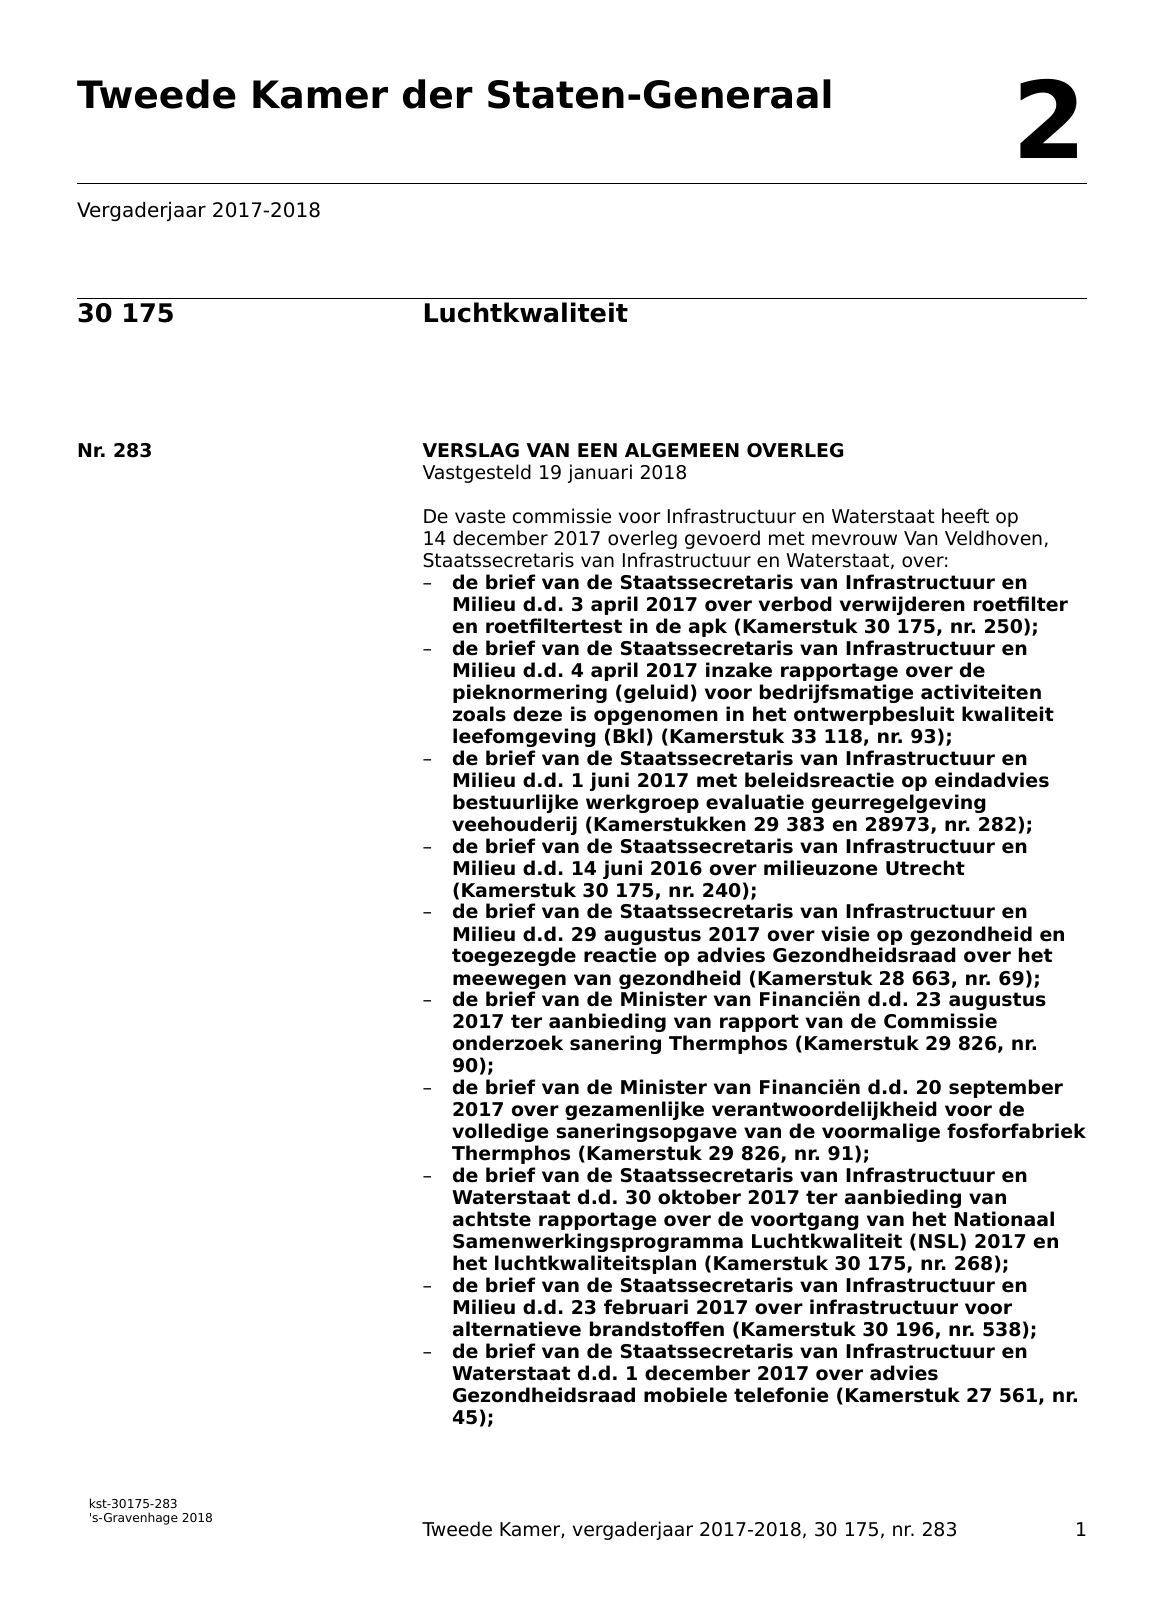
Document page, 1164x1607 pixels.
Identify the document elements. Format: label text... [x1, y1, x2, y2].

text – de brief van de Staatssecretaris van Infrastructuur en Waterstaat d.d. 1 december 2017 over advies Gezondheidsraad mobiele telefonie (Kamerstuk 27 561, nr. 45); [422, 1341, 1087, 1429]
text – de brief van de Minister van Financiën d.d. 23 augustus 2017 ter aanbieding van rapport van de Commissie onderzoek sanering Thermphos (Kamerstuk 29 826, nr. 90); [422, 989, 1087, 1077]
text – de brief van de Minister van Financiën d.d. 20 september 2017 over gezamenlijke verantwoordelijkheid voor de volledige saneringsopgave van de voormalige fosforfabriek Thermphos (Kamerstuk 29 826, nr. 91); [422, 1077, 1087, 1165]
table_header Tweede Kamer der Staten-Generaal [77, 59, 886, 183]
text Vastgesteld 19 januari 2018 [422, 462, 1087, 484]
text – de brief van de Staatssecretaris van Infrastructuur en Milieu d.d. 3 april 2017 over verbod verwijderen roetfilter en roetfiltertest in de apk (Kamerstuk 30 175, nr. 250); [422, 572, 1087, 638]
subtitle 30 175 Luchtkwaliteit [77, 299, 1087, 329]
subtitle Nr. 283 VERSLAG VAN EEN ALGEMEEN OVERLEG [77, 440, 1087, 462]
text – de brief van de Staatssecretaris van Infrastructuur en Milieu d.d. 4 april 2017 inzake rapportage over de pieknormering (geluid) voor bedrijfsmatige activiteiten zoals deze is opgenomen in het ontwerpbesluit kwaliteit leefomgeving (Bkl) (Kamerstuk 33 118, nr. 93); [422, 638, 1087, 748]
text kst-30175-283 [88, 1497, 323, 1511]
text – de brief van de Staatssecretaris van Infrastructuur en Milieu d.d. 23 februari 2017 over infrastructuur voor alternatieve brandstoffen (Kamerstuk 30 196, nr. 538); [422, 1275, 1087, 1341]
table_cell Vergaderjaar 2017-2018 [77, 184, 1087, 298]
text – de brief van de Staatssecretaris van Infrastructuur en Milieu d.d. 29 augustus 2017 over visie op gezondheid en toegezegde reactie op advies Gezondheidsraad over het meewegen van gezondheid (Kamerstuk 28 663, nr. 69); [422, 901, 1087, 989]
text 's-Gravenhage 2018 [88, 1511, 323, 1525]
text – de brief van de Staatssecretaris van Infrastructuur en Waterstaat d.d. 30 oktober 2017 ter aanbieding van achtste rapportage over de voortgang van het Nationaal Samenwerkingsprogramma Luchtkwaliteit (NSL) 2017 en het luchtkwaliteitsplan (Kamerstuk 30 175, nr. 268); [422, 1165, 1087, 1275]
table_header 2 [886, 59, 1087, 183]
text – de brief van de Staatssecretaris van Infrastructuur en Milieu d.d. 14 juni 2016 over milieuzone Utrecht (Kamerstuk 30 175, nr. 240); [422, 836, 1087, 901]
text De vaste commissie voor Infrastructuur en Waterstaat heeft op 14 december 2017 overleg gevoerd met mevrouw Van Veldhoven, Staatssecretaris van Infrastructuur en Waterstaat, over: [422, 506, 1087, 572]
text – de brief van de Staatssecretaris van Infrastructuur en Milieu d.d. 1 juni 2017 met beleidsreactie op eindadvies bestuurlijke werkgroep evaluatie geurregelgeving veehouderij (Kamerstukken 29 383 en 28973, nr. 282); [422, 748, 1087, 836]
